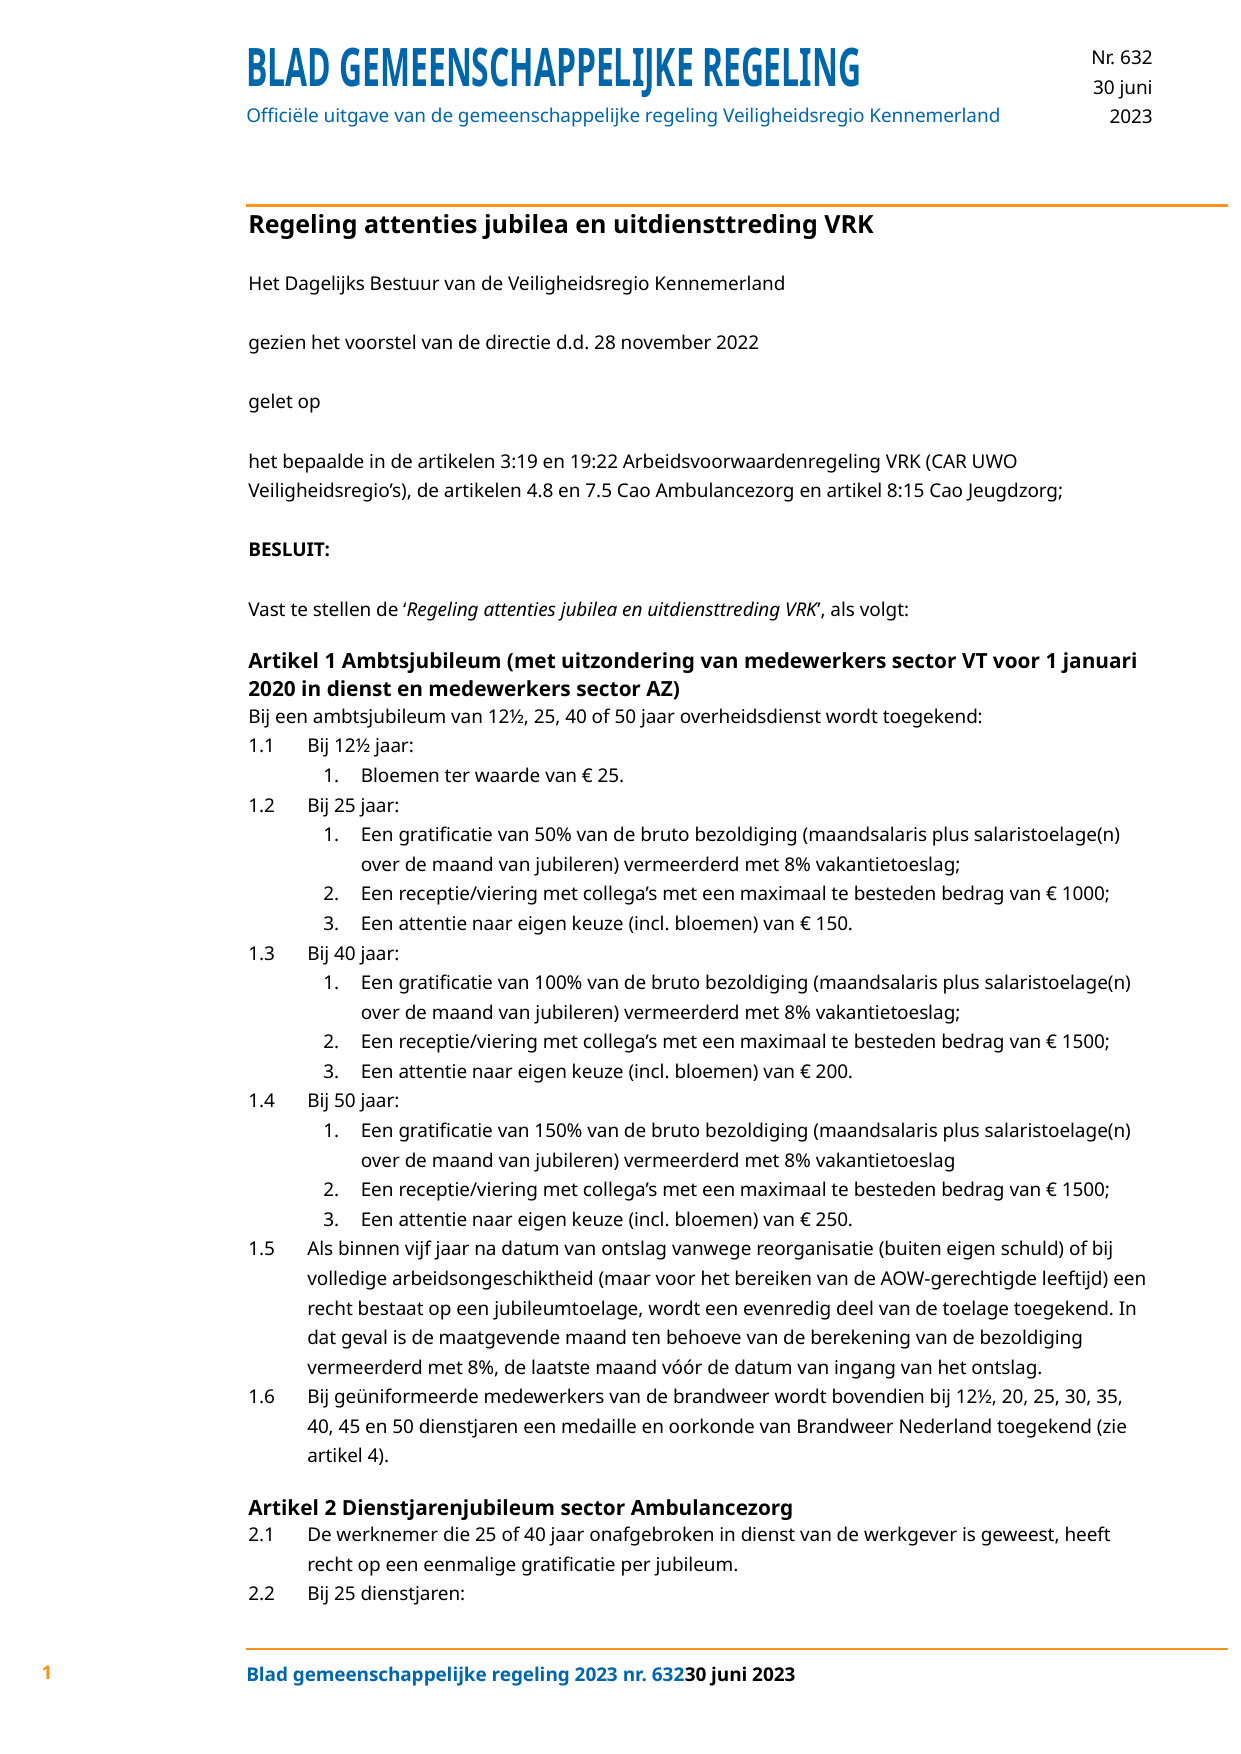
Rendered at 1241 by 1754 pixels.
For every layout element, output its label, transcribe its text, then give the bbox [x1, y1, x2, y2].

text het bepaalde in de artikelen 3:19 en 19:22 Arbeidsvoorwaardenregeling VRK (CAR UWO Veiligheidsregio’s), de artikelen 4.8 en 7.5 Cao Ambulancezorg en artikel 8:15 Cao Jeugdzorg; [248, 448, 1152, 503]
text gezien het voorstel van de directie d.d. 28 november 2022 [248, 329, 1152, 355]
text Regeling attenties jubilea en uitdiensttreding VRK [248, 207, 1152, 241]
list Bij 25 jaar: [248, 792, 1152, 817]
list Een receptie/viering met collega’s met een maximaal te besteden bedrag van € 1500; [323, 1028, 1152, 1054]
list Als binnen vijf jaar na datum van ontslag vanwege reorganisatie (buiten eigen schuld) of bij volledige arbeidsongeschiktheid (maar voor het bereiken van de AOW-gerechtigde leeftijd) een recht bestaat op een jubileumtoelage, wordt een evenredig deel van de toelage toegekend. In dat geval is de maatgevende maand ten behoeve van de berekening van de bezoldiging vermeerderd met 8%, de laatste maand vóór de datum van ingang van het ontslag. [248, 1236, 1152, 1379]
text Vast te stellen de ‘Regeling attenties jubilea en uitdiensttreding VRK’, als volgt: [248, 596, 1152, 621]
list Bij geüniformeerde medewerkers van de brandweer wordt bovendien bij 12½, 20, 25, 30, 35, 40, 45 en 50 dienstjaren een medaille en oorkonde van Brandweer Nederland toegekend (zie artikel 4). [248, 1383, 1152, 1468]
picture [41, 47, 231, 172]
list Een attentie naar eigen keuze (incl. bloemen) van € 250. [323, 1206, 1152, 1232]
list Bij 50 jaar: [248, 1088, 1152, 1113]
text Artikel 1 Ambtsjubileum (met uitzondering van medewerkers sector VT voor 1 januari 2020 in dienst en medewerkers sector AZ) [248, 646, 1152, 703]
list Een attentie naar eigen keuze (incl. bloemen) van € 150. [323, 910, 1152, 936]
list Een receptie/viering met collega’s met een maximaal te besteden bedrag van € 1000; [323, 881, 1152, 906]
list Bloemen ter waarde van € 25. [323, 762, 1152, 788]
text Het Dagelijks Bestuur van de Veiligheidsregio Kennemerland [248, 270, 1152, 296]
list Een gratificatie van 150% van de bruto bezoldiging (maandsalaris plus salaristoelage(n) over de maand van jubileren) vermeerderd met 8% vakantietoeslag [323, 1117, 1152, 1172]
text BESLUIT: [248, 537, 1152, 562]
list Een gratificatie van 50% van de bruto bezoldiging (maandsalaris plus salaristoelage(n) over de maand van jubileren) vermeerderd met 8% vakantietoeslag; [323, 821, 1152, 877]
text Artikel 2 Dienstjarenjubileum sector Ambulancezorg [248, 1493, 1152, 1521]
list Bij 25 dienstjaren: [248, 1581, 1152, 1606]
list Een attentie naar eigen keuze (incl. bloemen) van € 200. [323, 1058, 1152, 1084]
list Een receptie/viering met collega’s met een maximaal te besteden bedrag van € 1500; [323, 1176, 1152, 1202]
text Bij een ambtsjubileum van 12½, 25, 40 of 50 jaar overheidsdienst wordt toegekend: [248, 703, 1152, 729]
list Een gratificatie van 100% van de bruto bezoldiging (maandsalaris plus salaristoelage(n) over de maand van jubileren) vermeerderd met 8% vakantietoeslag; [323, 969, 1152, 1024]
list De werknemer die 25 of 40 jaar onafgebroken in dienst van de werkgever is geweest, heeft recht op een eenmalige gratificatie per jubileum. [248, 1521, 1152, 1577]
list Bij 12½ jaar: [248, 733, 1152, 758]
list Bij 40 jaar: [248, 940, 1152, 965]
text gelet op [248, 389, 1152, 414]
